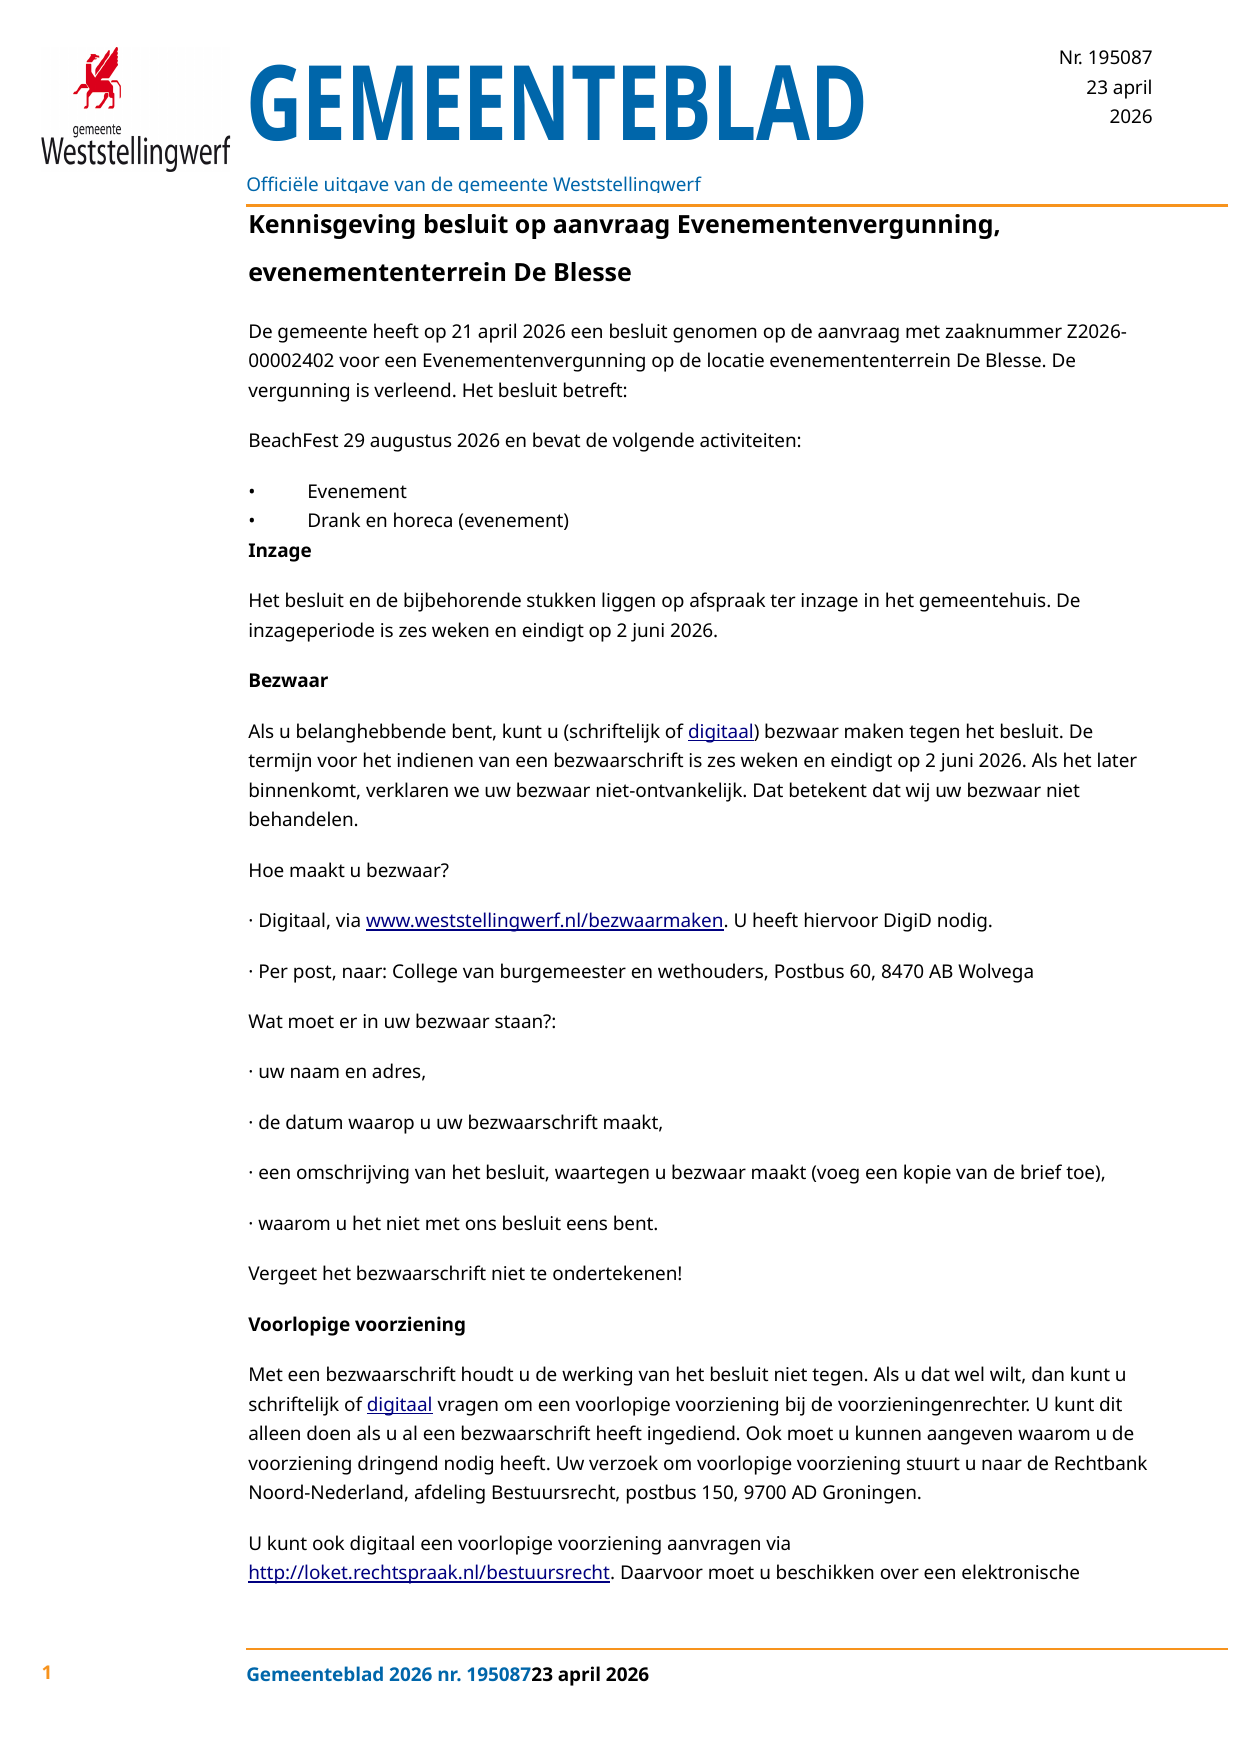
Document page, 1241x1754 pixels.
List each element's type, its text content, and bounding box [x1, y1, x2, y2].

text De gemeente heeft op 21 april 2026 een besluit genomen op de aanvraag met zaaknummer Z2026-00002402 voor een Evenementenvergunning op de locatie evenemententerrein De Blesse. De vergunning is verleend. Het besluit betreft: [248, 318, 1152, 403]
text Als u belanghebbende bent, kunt u (schriftelijk of digitaal) bezwaar maken tegen het besluit. De termijn voor het indienen van een bezwaarschrift is zes weken en eindigt op 2 juni 2026. Als het later binnenkomt, verklaren we uw bezwaar niet-ontvankelijk. Dat betekent dat wij uw bezwaar niet behandelen. [248, 718, 1152, 832]
text Bezwaar [248, 667, 1152, 693]
text Wat moet er in uw bezwaar staan?: [248, 1008, 1152, 1034]
text Het besluit en de bijbehorende stukken liggen op afspraak ter inzage in het gemeentehuis. De inzageperiode is zes weken en eindigt op 2 juni 2026. [248, 587, 1152, 643]
text · de datum waarop u uw bezwaarschrift maakt, [248, 1109, 1152, 1135]
text · Per post, naar: College van burgemeester en wethouders, Postbus 60, 8470 AB Wolvega [248, 958, 1152, 984]
text Kennisgeving besluit op aanvraag Evenementenvergunning, evenemententerrein De Blesse [248, 207, 1152, 288]
text U kunt ook digitaal een voorlopige voorziening aanvragen via http://loket.rechtspraak.nl/bestuursrecht. Daarvoor moet u beschikken over een elektronische [248, 1530, 1152, 1585]
text Met een bezwaarschrift houdt u de werking van het besluit niet tegen. Als u dat wel wilt, dan kunt u schriftelijk of digitaal vragen om een voorlopige voorziening bij de voorzieningenrechter. U kunt dit alleen doen als u al een bezwaarschrift heeft ingediend. Ook moet u kunnen aangeven waarom u de voorziening dringend nodig heeft. Uw verzoek om voorlopige voorziening stuurt u naar de Rechtbank Noord-Nederland, afdeling Bestuursrecht, postbus 150, 9700 AD Groningen. [248, 1361, 1152, 1505]
text · waarom u het niet met ons besluit eens bent. [248, 1210, 1152, 1236]
text · Digitaal, via www.weststellingwerf.nl/bezwaarmaken. U heeft hiervoor DigiD nodig. [248, 907, 1152, 933]
text Inzage [248, 537, 1152, 563]
text Vergeet het bezwaarschrift niet te ondertekenen! [248, 1260, 1152, 1286]
list Evenement [248, 478, 1152, 504]
text Hoe maakt u bezwaar? [248, 857, 1152, 883]
text · een omschrijving van het besluit, waartegen u bezwaar maakt (voeg een kopie van de brief toe), [248, 1159, 1152, 1185]
text Voorlopige voorziening [248, 1311, 1152, 1337]
text · uw naam en adres, [248, 1059, 1152, 1084]
picture [41, 47, 231, 172]
list Drank en horeca (evenement) [248, 507, 1152, 533]
text BeachFest 29 augustus 2026 en bevat de volgende activiteiten: [248, 427, 1152, 453]
